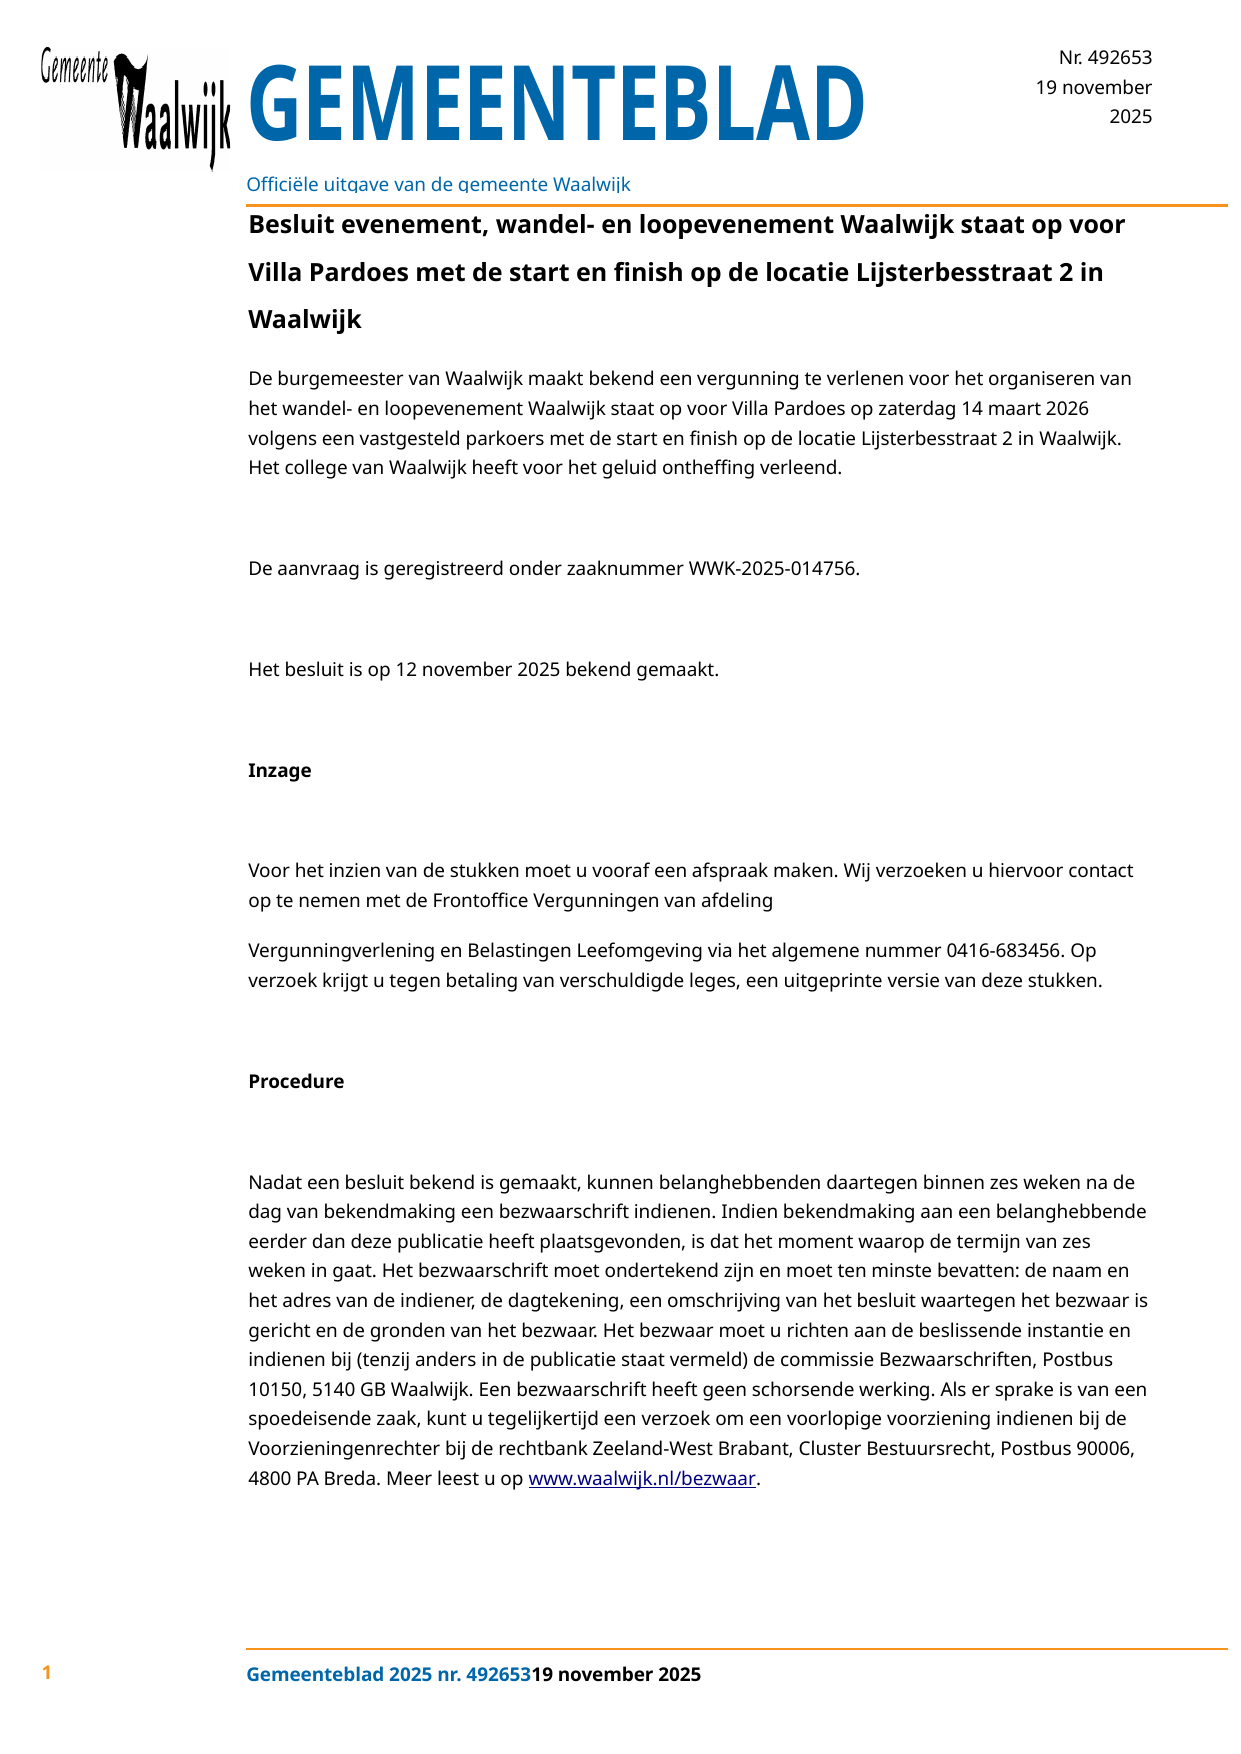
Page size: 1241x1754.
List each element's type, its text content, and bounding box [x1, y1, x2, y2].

text De burgemeester van Waalwijk maakt bekend een vergunning te verlenen voor het organiseren van het wandel- en loopevenement Waalwijk staat op voor Villa Pardoes op zaterdag 14 maart 2026 volgens een vastgesteld parkoers met de start en finish op de locatie Lijsterbesstraat 2 in Waalwijk. Het college van Waalwijk heeft voor het geluid ontheffing verleend. [248, 366, 1152, 480]
text Besluit evenement, wandel- en loopevenement Waalwijk staat op voor Villa Pardoes met de start en finish op de locatie Lijsterbesstraat 2 in Waalwijk [248, 207, 1152, 336]
text Inzage [248, 757, 1152, 782]
text Nadat een besluit bekend is gemaakt, kunnen belanghebbenden daartegen binnen zes weken na de dag van bekendmaking een bezwaarschrift indienen. Indien bekendmaking aan een belanghebbende eerder dan deze publicatie heeft plaatsgevonden, is dat het moment waarop de termijn van zes weken in gaat. Het bezwaarschrift moet ondertekend zijn en moet ten minste bevatten: de naam en het adres van de indiener, de dagtekening, een omschrijving van het besluit waartegen het bezwaar is gericht en de gronden van het bezwaar. Het bezwaar moet u richten aan de beslissende instantie en indienen bij (tenzij anders in de publicatie staat vermeld) de commissie Bezwaarschriften, Postbus 10150, 5140 GB Waalwijk. Een bezwaarschrift heeft geen schorsende werking. Als er sprake is van een spoedeisende zaak, kunt u tegelijkertijd een verzoek om een voorlopige voorziening indienen bij de Voorzieningenrechter bij de rechtbank Zeeland-West Brabant, Cluster Bestuursrecht, Postbus 90006, 4800 PA Breda. Meer leest u op www.waalwijk.nl/bezwaar. [248, 1169, 1152, 1490]
text Het besluit is op 12 november 2025 bekend gemaakt. [248, 656, 1152, 682]
picture [41, 47, 231, 172]
text Voor het inzien van de stukken moet u vooraf een afspraak maken. Wij verzoeken u hiervoor contact op te nemen met de Frontoffice Vergunningen van afdeling [248, 858, 1152, 913]
text Procedure [248, 1068, 1152, 1094]
text Vergunningverlening en Belastingen Leefomgeving via het algemene nummer 0416-683456. Op verzoek krijgt u tegen betaling van verschuldigde leges, een uitgeprinte versie van deze stukken. [248, 938, 1152, 993]
text De aanvraag is geregistreerd onder zaaknummer WWK-2025-014756. [248, 555, 1152, 581]
